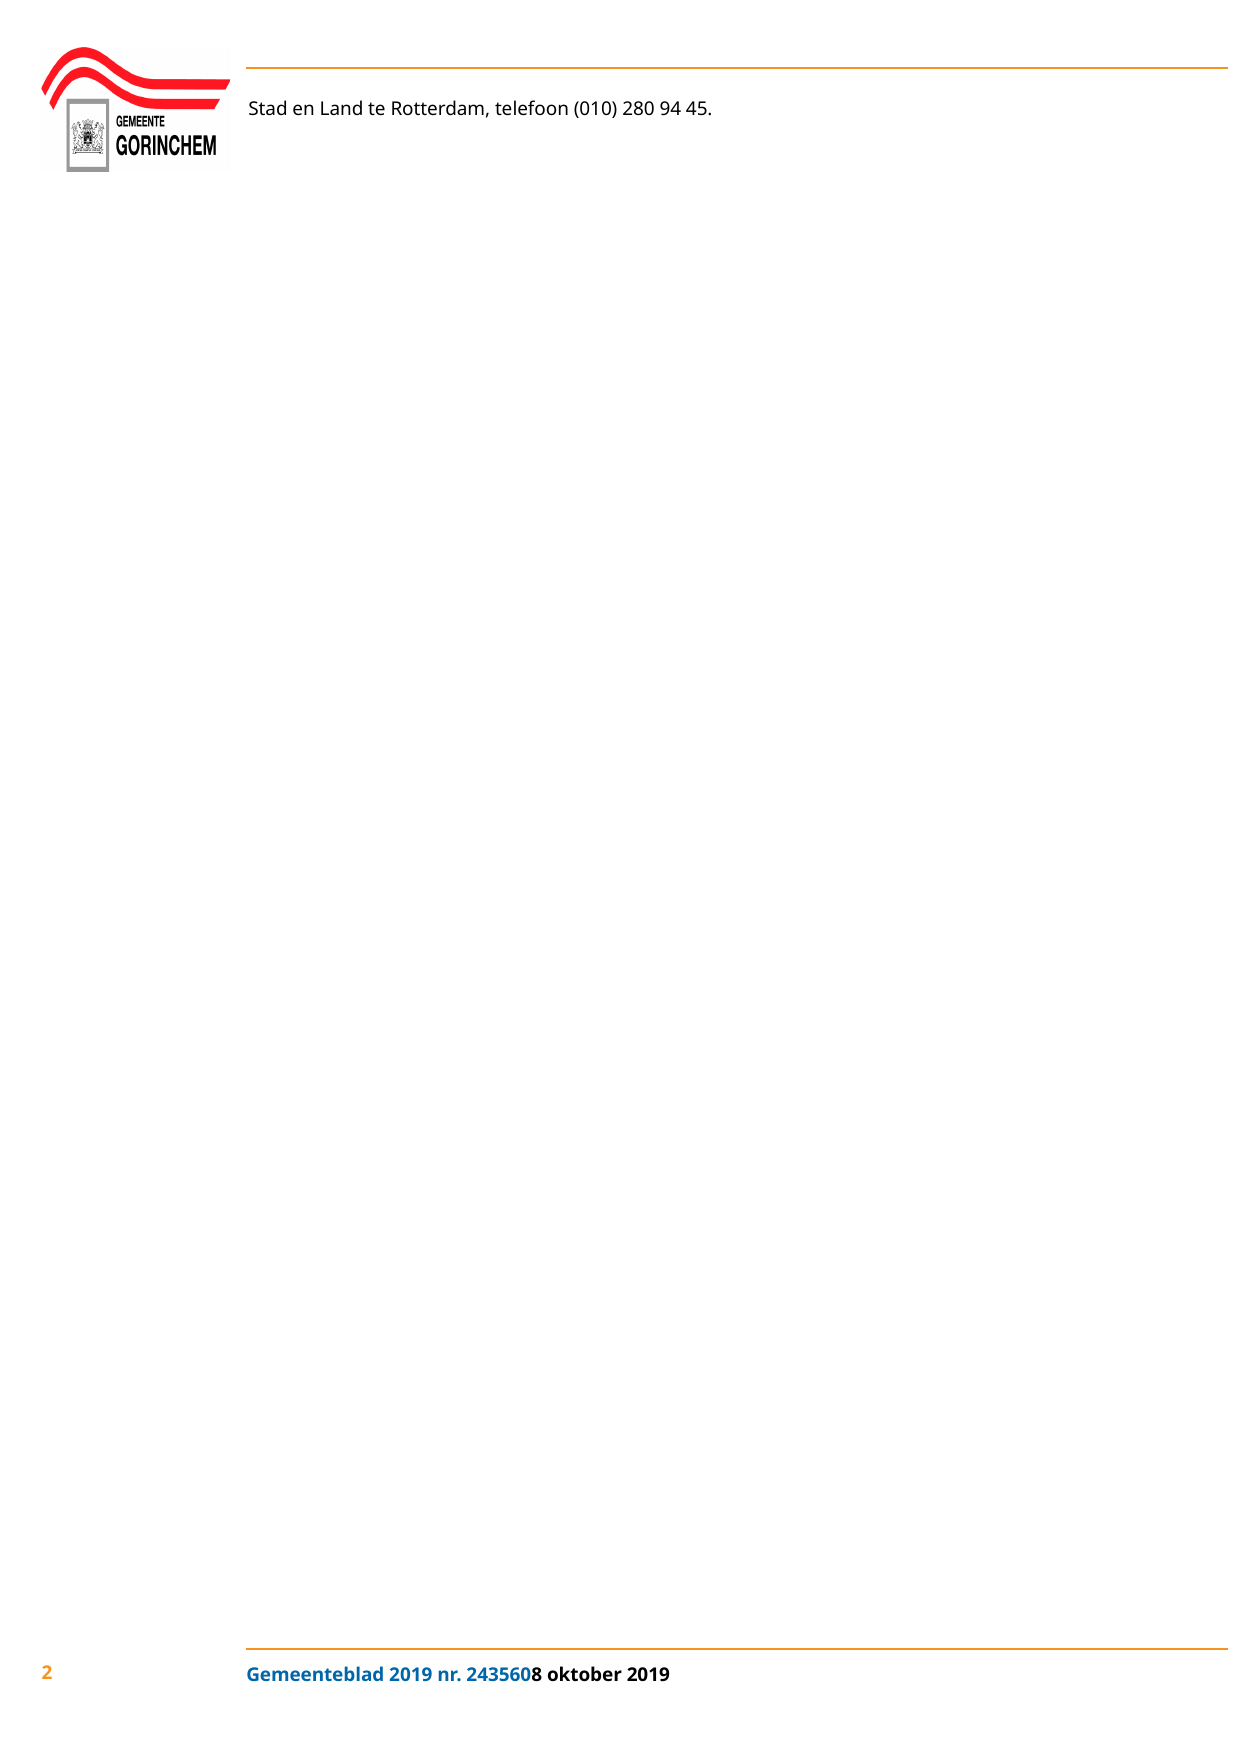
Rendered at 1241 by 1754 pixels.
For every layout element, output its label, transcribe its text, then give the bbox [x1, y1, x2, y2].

text Stad en Land te Rotterdam, telefoon (010) 280 94 45. [248, 95, 1152, 121]
picture [41, 47, 231, 172]
